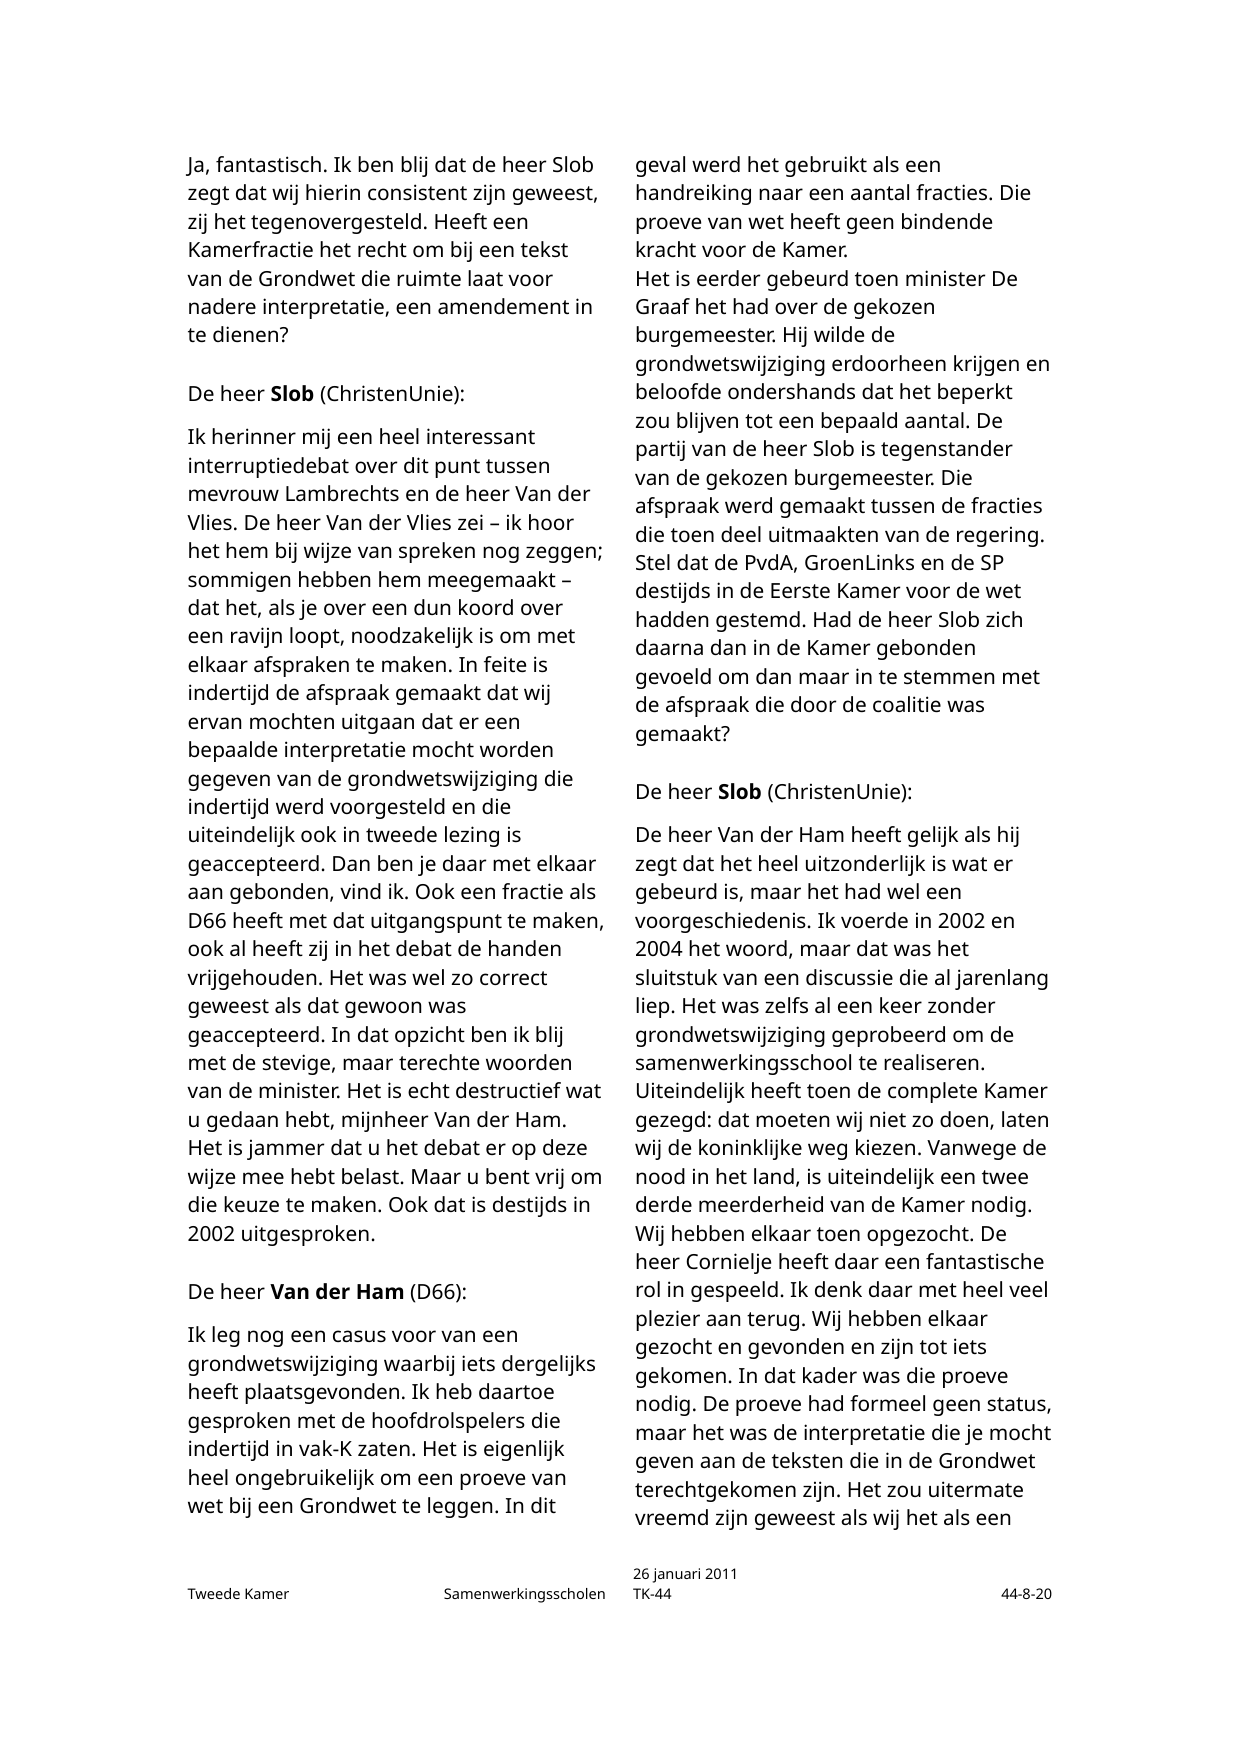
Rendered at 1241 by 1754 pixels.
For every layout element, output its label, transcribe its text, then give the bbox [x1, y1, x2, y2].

text Het is eerder gebeurd toen minister De Graaf het had over de gekozen burgemeester. Hij wilde de grondwetswijziging erdoorheen krijgen en beloofde ondershands dat het beperkt zou blijven tot een bepaald aantal. De partij van de heer Slob is tegenstander van de gekozen burgemeester. Die afspraak werd gemaakt tussen de fracties die toen deel uitmaakten van de regering. Stel dat de PvdA, GroenLinks en de SP destijds in de Eerste Kamer voor de wet hadden gestemd. Had de heer Slob zich daarna dan in de Kamer gebonden gevoeld om dan maar in te stemmen met de afspraak die door de coalitie was gemaakt? [635, 264, 1053, 747]
text De heer Slob (ChristenUnie): [635, 777, 1053, 806]
text De heer Van der Ham (D66): [187, 1277, 605, 1306]
text De heer Slob (ChristenUnie): [187, 379, 605, 407]
text Ik herinner mij een heel interessant interruptiedebat over dit punt tussen mevrouw Lambrechts en de heer Van der Vlies. De heer Van der Vlies zei – ik hoor het hem bij wijze van spreken nog zeggen; sommigen hebben hem meegemaakt – dat het, als je over een dun koord over een ravijn loopt, noodzakelijk is om met elkaar afspraken te maken. In feite is indertijd de afspraak gemaakt dat wij ervan mochten uitgaan dat er een bepaalde interpretatie mocht worden gegeven van de grondwetswijziging die indertijd werd voorgesteld en die uiteindelijk ook in tweede lezing is geaccepteerd. Dan ben je daar met elkaar aan gebonden, vind ik. Ook een fractie als D66 heeft met dat uitgangspunt te maken, ook al heeft zij in het debat de handen vrijgehouden. Het was wel zo correct geweest als dat gewoon was geaccepteerd. In dat opzicht ben ik blij met de stevige, maar terechte woorden van de minister. Het is echt destructief wat u gedaan hebt, mijnheer Van der Ham. Het is jammer dat u het debat er op deze wijze mee hebt belast. Maar u bent vrij om die keuze te maken. Ook dat is destijds in 2002 uitgesproken. [187, 422, 605, 1247]
text Ja, fantastisch. Ik ben blij dat de heer Slob zegt dat wij hierin consistent zijn geweest, zij het tegenovergesteld. Heeft een Kamerfractie het recht om bij een tekst van de Grondwet die ruimte laat voor nadere interpretatie, een amendement in te dienen? [187, 150, 605, 349]
text Ik leg nog een casus voor van een grondwetswijziging waarbij iets dergelijks heeft plaatsgevonden. Ik heb daartoe gesproken met de hoofdrolspelers die indertijd in vak-K zaten. Het is eigenlijk heel ongebruikelijk om een proeve van wet bij een Grondwet te leggen. In dit [187, 1321, 605, 1520]
text geval werd het gebruikt als een handreiking naar een aantal fracties. Die proeve van wet heeft geen bindende kracht voor de Kamer. [635, 150, 1053, 264]
text De heer Van der Ham heeft gelijk als hij zegt dat het heel uitzonderlijk is wat er gebeurd is, maar het had wel een voorgeschiedenis. Ik voerde in 2002 en 2004 het woord, maar dat was het sluitstuk van een discussie die al jarenlang liep. Het was zelfs al een keer zonder grondwetswijziging geprobeerd om de samenwerkingsschool te realiseren. Uiteindelijk heeft toen de complete Kamer gezegd: dat moeten wij niet zo doen, laten wij de koninklijke weg kiezen. Vanwege de nood in het land, is uiteindelijk een twee derde meerderheid van de Kamer nodig. Wij hebben elkaar toen opgezocht. De heer Cornielje heeft daar een fantastische rol in gespeeld. Ik denk daar met heel veel plezier aan terug. Wij hebben elkaar gezocht en gevonden en zijn tot iets gekomen. In dat kader was die proeve nodig. De proeve had formeel geen status, maar het was de interpretatie die je mocht geven aan de teksten die in de Grondwet terechtgekomen zijn. Het zou uitermate vreemd zijn geweest als wij het als een [635, 821, 1053, 1532]
